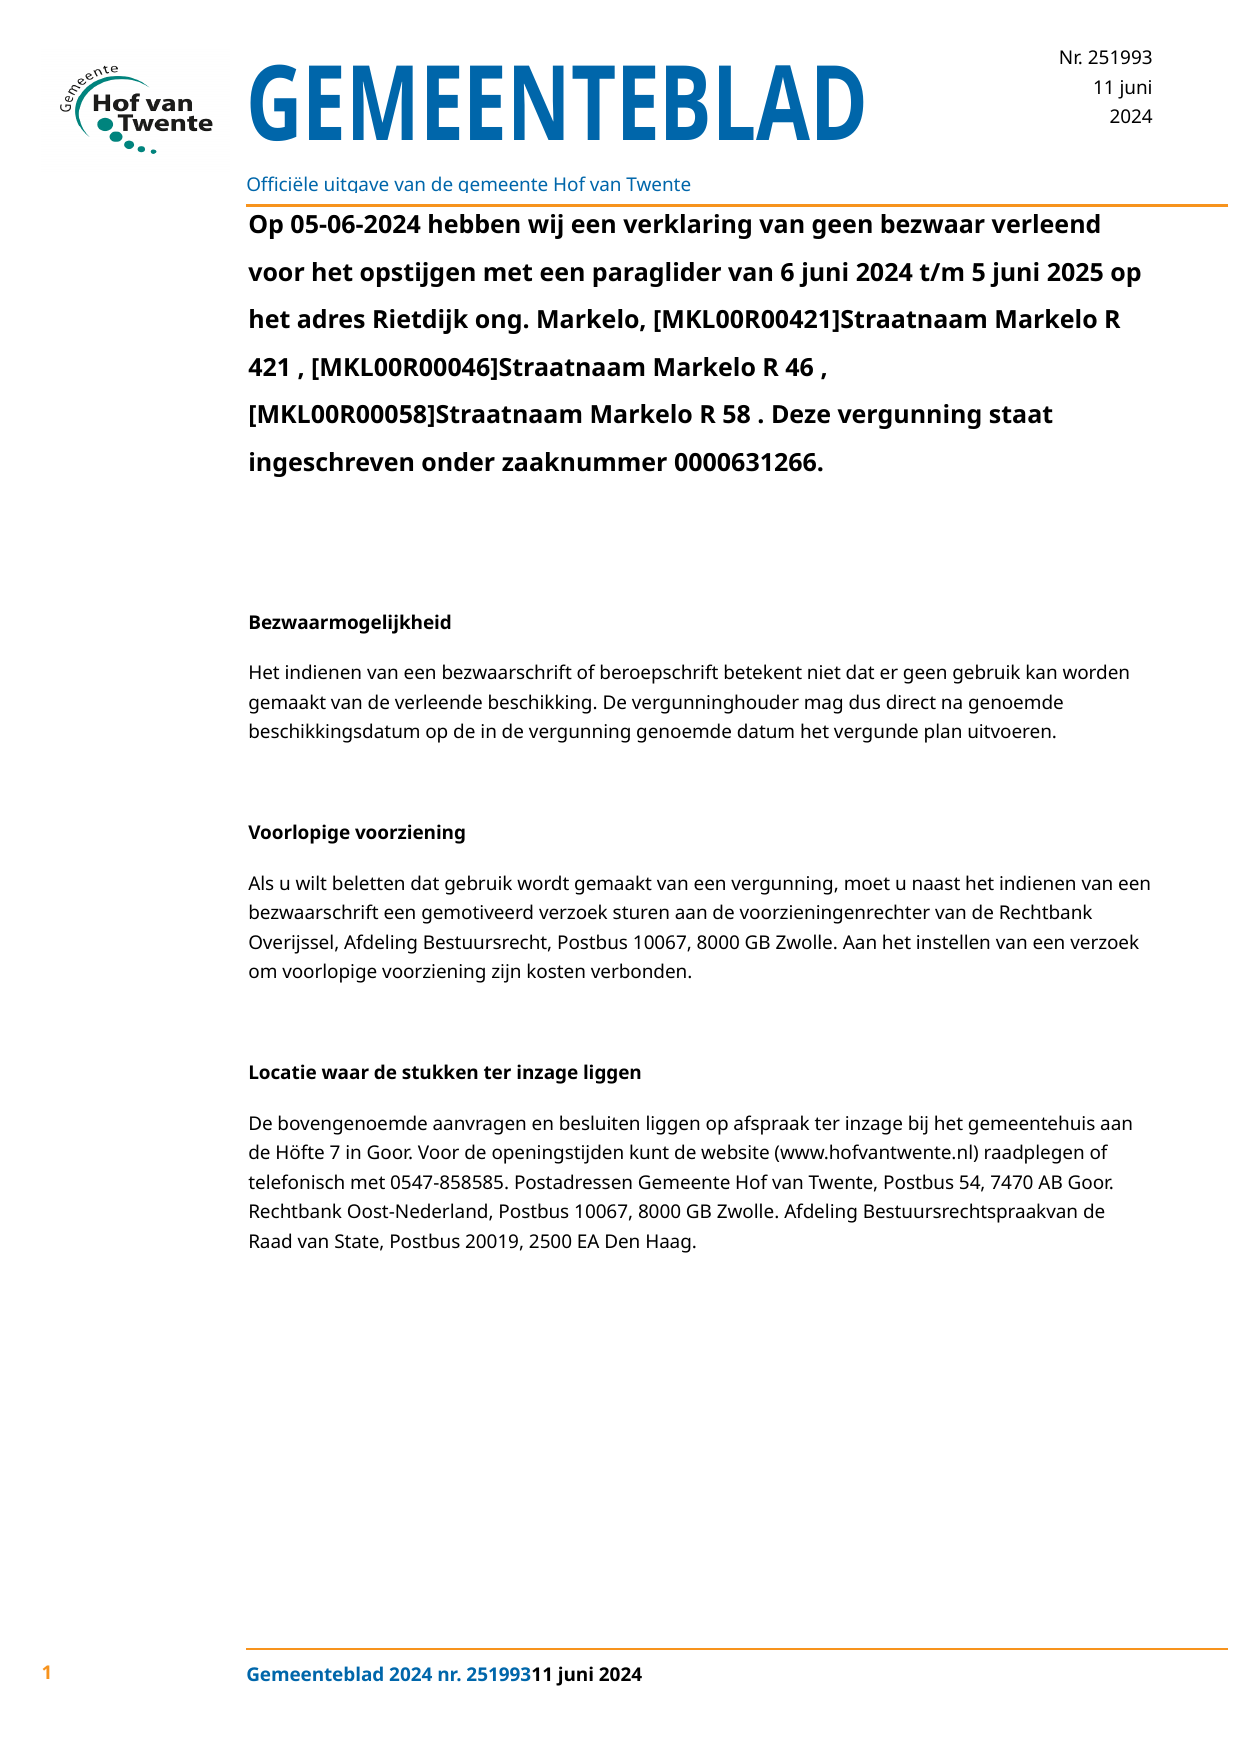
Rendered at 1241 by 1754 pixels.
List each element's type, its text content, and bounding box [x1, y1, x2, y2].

text Het indienen van een bezwaarschrift of beroepschrift betekent niet dat er geen gebruik kan worden gemaakt van de verleende beschikking. De vergunninghouder mag dus direct na genoemde beschikkingsdatum op de in de vergunning genoemde datum het vergunde plan uitvoeren. [248, 659, 1152, 744]
picture [41, 47, 231, 172]
text De bovengenoemde aanvragen en besluiten liggen op afspraak ter inzage bij het gemeentehuis aan de Höfte 7 in Goor. Voor de openingstijden kunt de website (www.hofvantwente.nl) raadplegen of telefonisch met 0547-858585. Postadressen Gemeente Hof van Twente, Postbus 54, 7470 AB Goor. Rechtbank Oost-Nederland, Postbus 10067, 8000 GB Zwolle. Afdeling Bestuursrechtspraakvan de Raad van State, Postbus 20019, 2500 EA Den Haag. [248, 1110, 1152, 1254]
text Bezwaarmogelijkheid [248, 609, 1152, 635]
text Voorlopige voorziening [248, 819, 1152, 845]
text Locatie waar de stukken ter inzage liggen [248, 1059, 1152, 1085]
text Als u wilt beletten dat gebruik wordt gemaakt van een vergunning, moet u naast het indienen van een bezwaarschrift een gemotiveerd verzoek sturen aan de voorzieningenrechter van de Rechtbank Overijssel, Afdeling Bestuursrecht, Postbus 10067, 8000 GB Zwolle. Aan het instellen van een verzoek om voorlopige voorziening zijn kosten verbonden. [248, 870, 1152, 984]
text Op 05-06-2024 hebben wij een verklaring van geen bezwaar verleend voor het opstijgen met een paraglider van 6 juni 2024 t/m 5 juni 2025 op het adres Rietdijk ong. Markelo, [MKL00R00421]Straatnaam Markelo R 421 , [MKL00R00046]Straatnaam Markelo R 46 , [MKL00R00058]Straatnaam Markelo R 58 . Deze vergunning staat ingeschreven onder zaaknummer 0000631266. [248, 207, 1152, 479]
